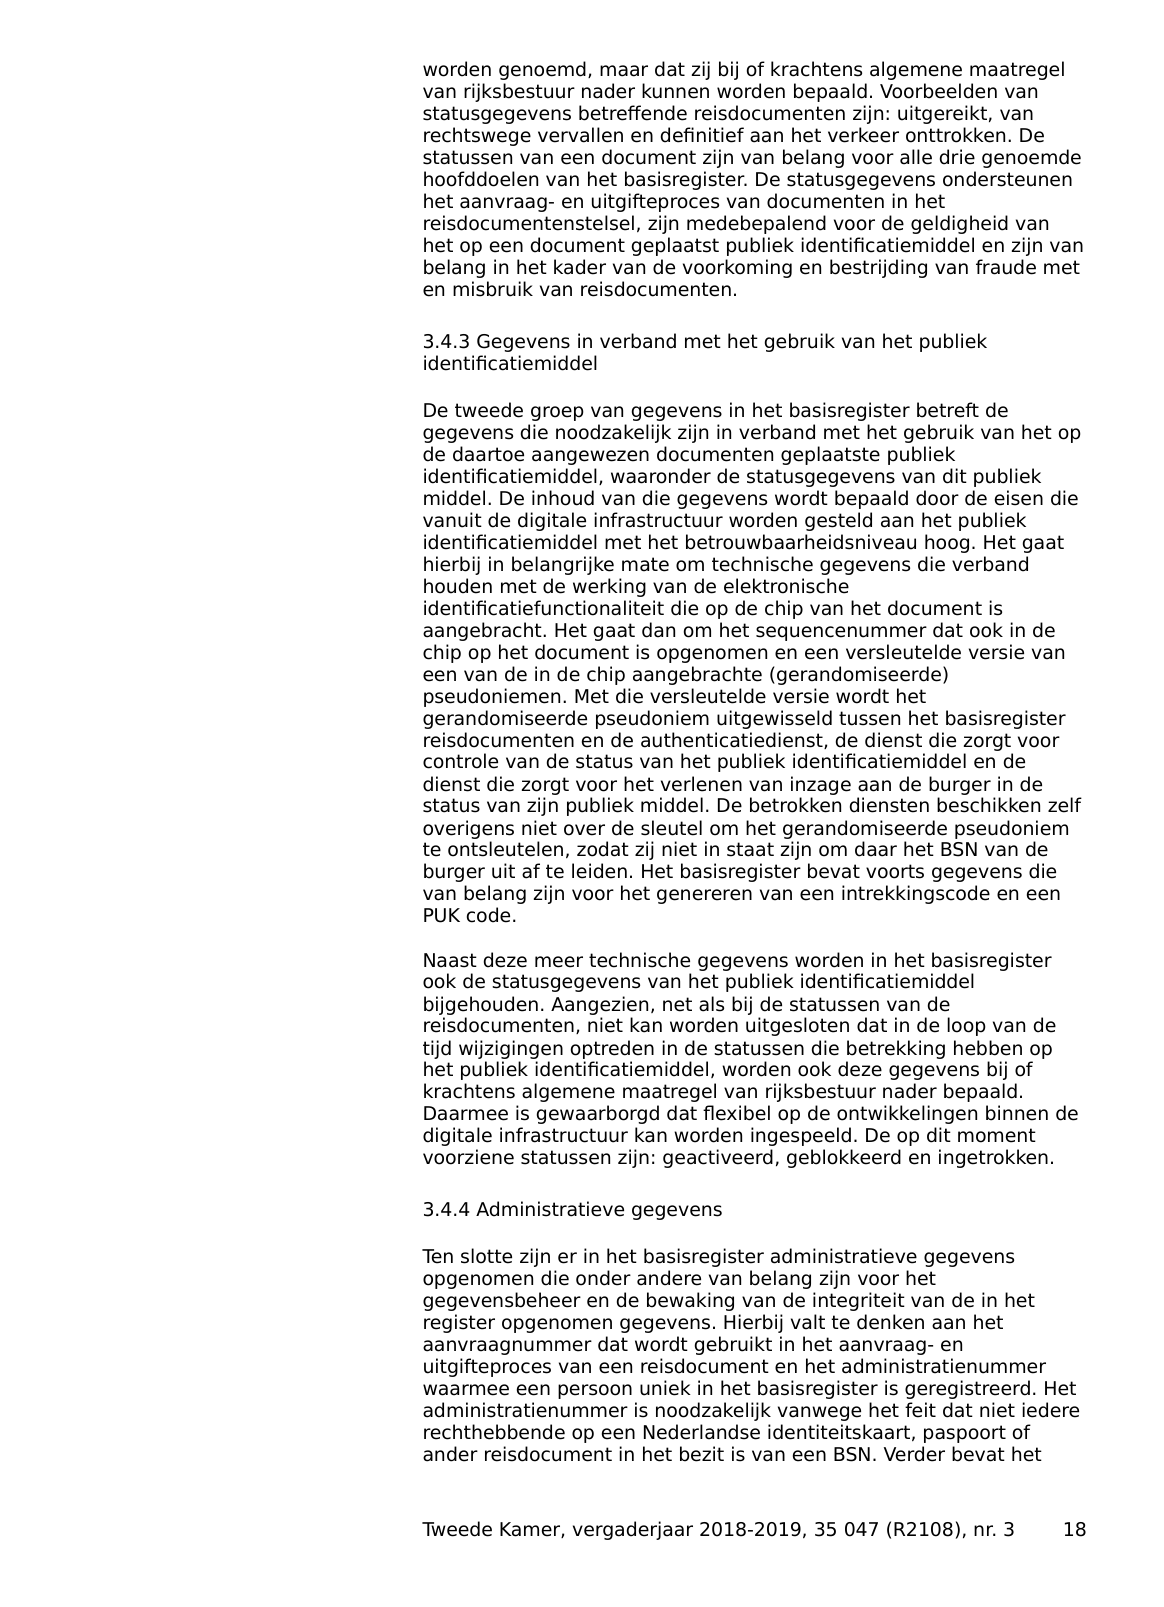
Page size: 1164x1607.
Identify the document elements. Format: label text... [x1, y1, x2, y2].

text Ten slotte zijn er in het basisregister administratieve gegevens opgenomen die onder andere van belang zijn voor het gegevensbeheer en de bewaking van de integriteit van de in het register opgenomen gegevens. Hierbij valt te denken aan het aanvraagnummer dat wordt gebruikt in het aanvraag- en uitgifteproces van een reisdocument en het administratienummer waarmee een persoon uniek in het basisregister is geregistreerd. Het administratienummer is noodzakelijk vanwege het feit dat niet iedere rechthebbende op een Nederlandse identiteitskaart, paspoort of ander reisdocument in het bezit is van een BSN. Verder bevat het [422, 1246, 1087, 1466]
subtitle 3.4.4 Administratieve gegevens [422, 1199, 1087, 1221]
text De tweede groep van gegevens in het basisregister betreft de gegevens die noodzakelijk zijn in verband met het gebruik van het op de daartoe aangewezen documenten geplaatste publiek identificatiemiddel, waaronder de statusgegevens van dit publiek middel. De inhoud van die gegevens wordt bepaald door de eisen die vanuit de digitale infrastructuur worden gesteld aan het publiek identificatiemiddel met het betrouwbaarheidsniveau hoog. Het gaat hierbij in belangrijke mate om technische gegevens die verband houden met de werking van de elektronische identificatiefunctionaliteit die op de chip van het document is aangebracht. Het gaat dan om het sequencenummer dat ook in de chip op het document is opgenomen en een versleutelde versie van een van de in de chip aangebrachte (gerandomiseerde) pseudoniemen. Met die versleutelde versie wordt het gerandomiseerde pseudoniem uitgewisseld tussen het basisregister reisdocumenten en de authenticatiedienst, de dienst die zorgt voor controle van de status van het publiek identificatiemiddel en de dienst die zorgt voor het verlenen van inzage aan de burger in de status van zijn publiek middel. De betrokken diensten beschikken zelf overigens niet over de sleutel om het gerandomiseerde pseudoniem te ontsleutelen, zodat zij niet in staat zijn om daar het BSN van de burger uit af te leiden. Het basisregister bevat voorts gegevens die van belang zijn voor het genereren van een intrekkingscode en een PUK code. [422, 400, 1087, 927]
text worden genoemd, maar dat zij bij of krachtens algemene maatregel van rijksbestuur nader kunnen worden bepaald. Voorbeelden van statusgegevens betreffende reisdocumenten zijn: uitgereikt, van rechtswege vervallen en definitief aan het verkeer onttrokken. De statussen van een document zijn van belang voor alle drie genoemde hoofddoelen van het basisregister. De statusgegevens ondersteunen het aanvraag- en uitgifteproces van documenten in het reisdocumentenstelsel, zijn medebepalend voor de geldigheid van het op een document geplaatst publiek identificatiemiddel en zijn van belang in het kader van de voorkoming en bestrijding van fraude met en misbruik van reisdocumenten. [422, 59, 1087, 301]
text Naast deze meer technische gegevens worden in het basisregister ook de statusgegevens van het publiek identificatiemiddel bijgehouden. Aangezien, net als bij de statussen van de reisdocumenten, niet kan worden uitgesloten dat in de loop van de tijd wijzigingen optreden in de statussen die betrekking hebben op het publiek identificatiemiddel, worden ook deze gegevens bij of krachtens algemene maatregel van rijksbestuur nader bepaald. Daarmee is gewaarborgd dat flexibel op de ontwikkelingen binnen de digitale infrastructuur kan worden ingespeeld. De op dit moment voorziene statussen zijn: geactiveerd, geblokkeerd en ingetrokken. [422, 949, 1087, 1169]
subtitle 3.4.3 Gegevens in verband met het gebruik van het publiek identificatiemiddel [422, 331, 1087, 375]
